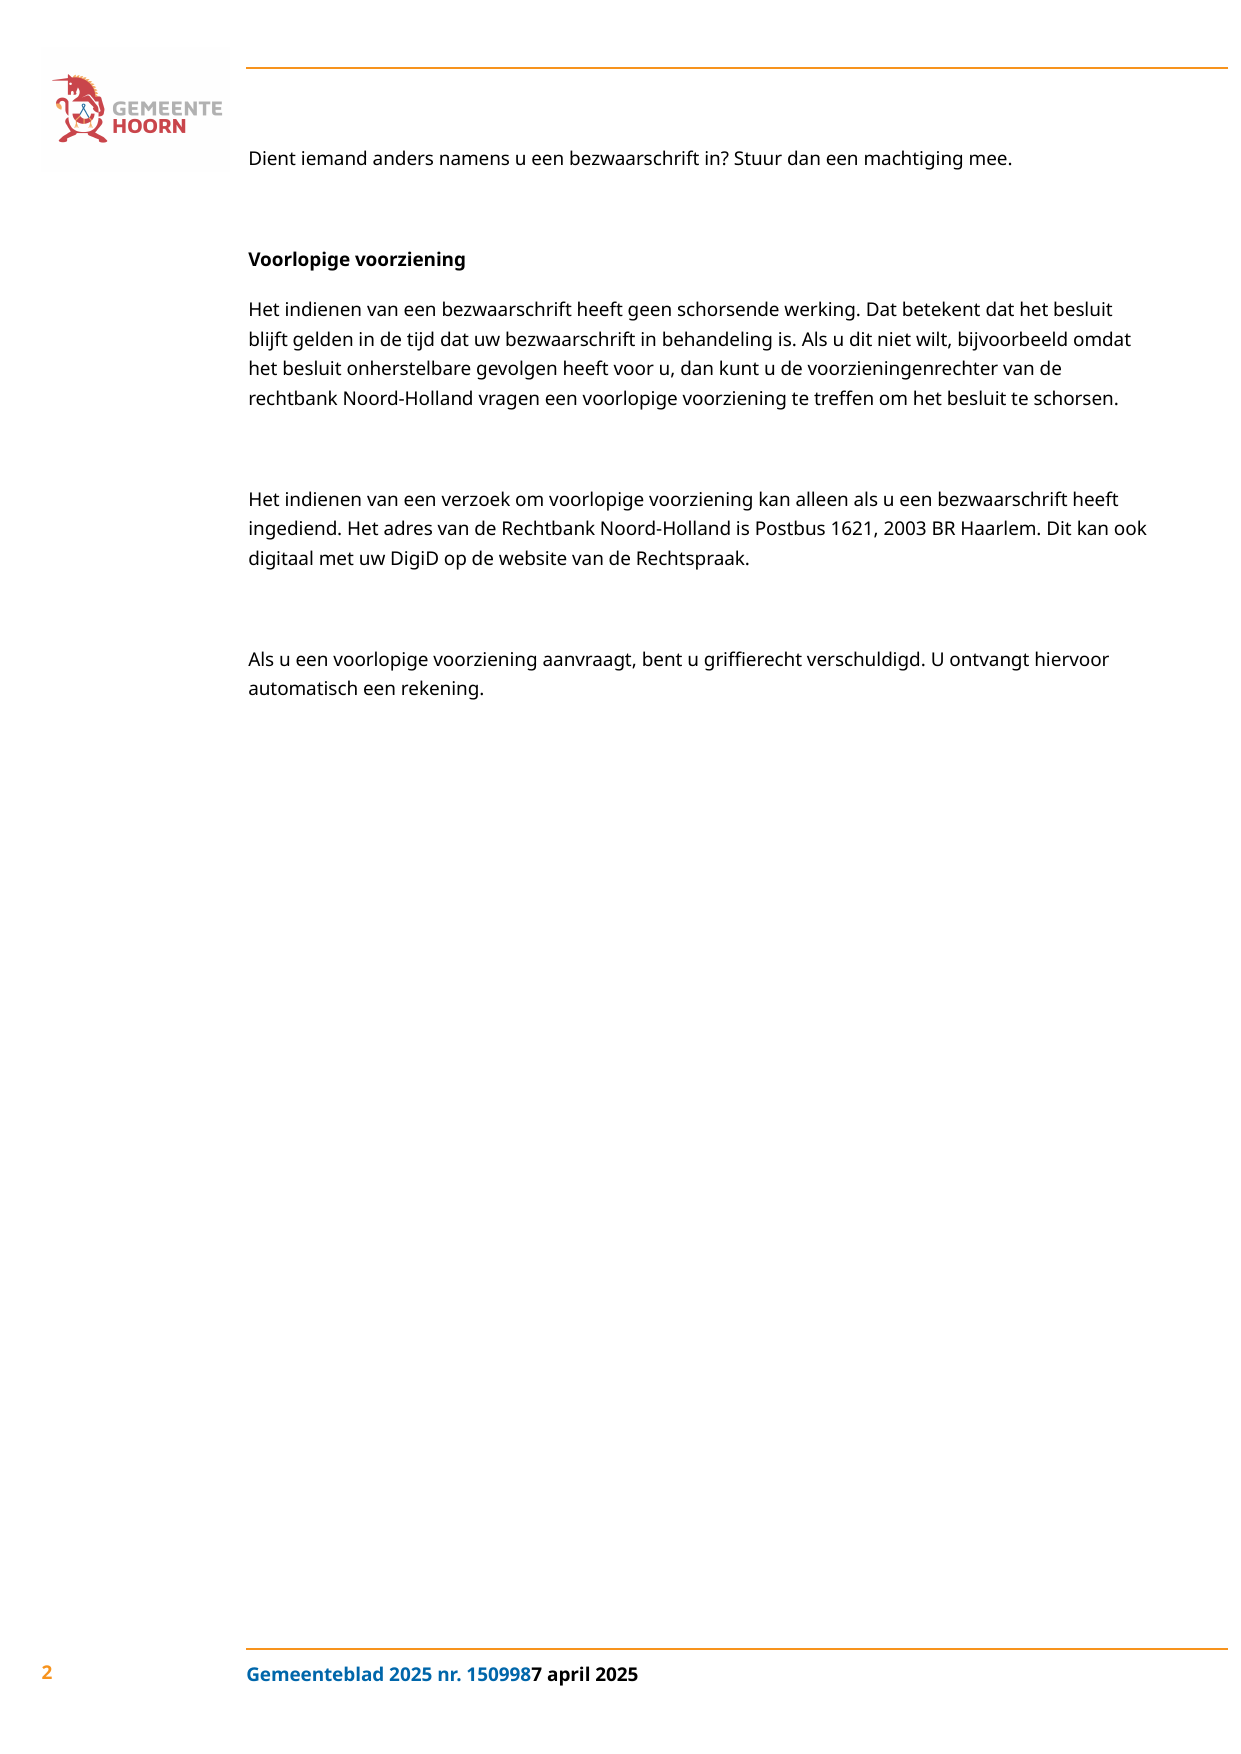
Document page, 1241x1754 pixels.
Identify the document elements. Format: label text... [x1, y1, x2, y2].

text Als u een voorlopige voorziening aanvraagt, bent u griffierecht verschuldigd. U ontvangt hiervoor automatisch een rekening. [248, 646, 1152, 701]
text Voorlopige voorziening [248, 246, 1152, 272]
text Het indienen van een verzoek om voorlopige voorziening kan alleen als u een bezwaarschrift heeft ingediend. Het adres van de Rechtbank Noord-Holland is Postbus 1621, 2003 BR Haarlem. Dit kan ook digitaal met uw DigiD op de website van de Rechtspraak. [248, 486, 1152, 571]
text Het indienen van een bezwaarschrift heeft geen schorsende werking. Dat betekent dat het besluit blijft gelden in de tijd dat uw bezwaarschrift in behandeling is. Als u dit niet wilt, bijvoorbeeld omdat het besluit onherstelbare gevolgen heeft voor u, dan kunt u de voorzieningenrechter van de rechtbank Noord-Holland vragen een voorlopige voorziening te treffen om het besluit te schorsen. [248, 296, 1152, 411]
picture [41, 47, 231, 172]
text Dient iemand anders namens u een bezwaarschrift in? Stuur dan een machtiging mee. [248, 145, 1152, 171]
